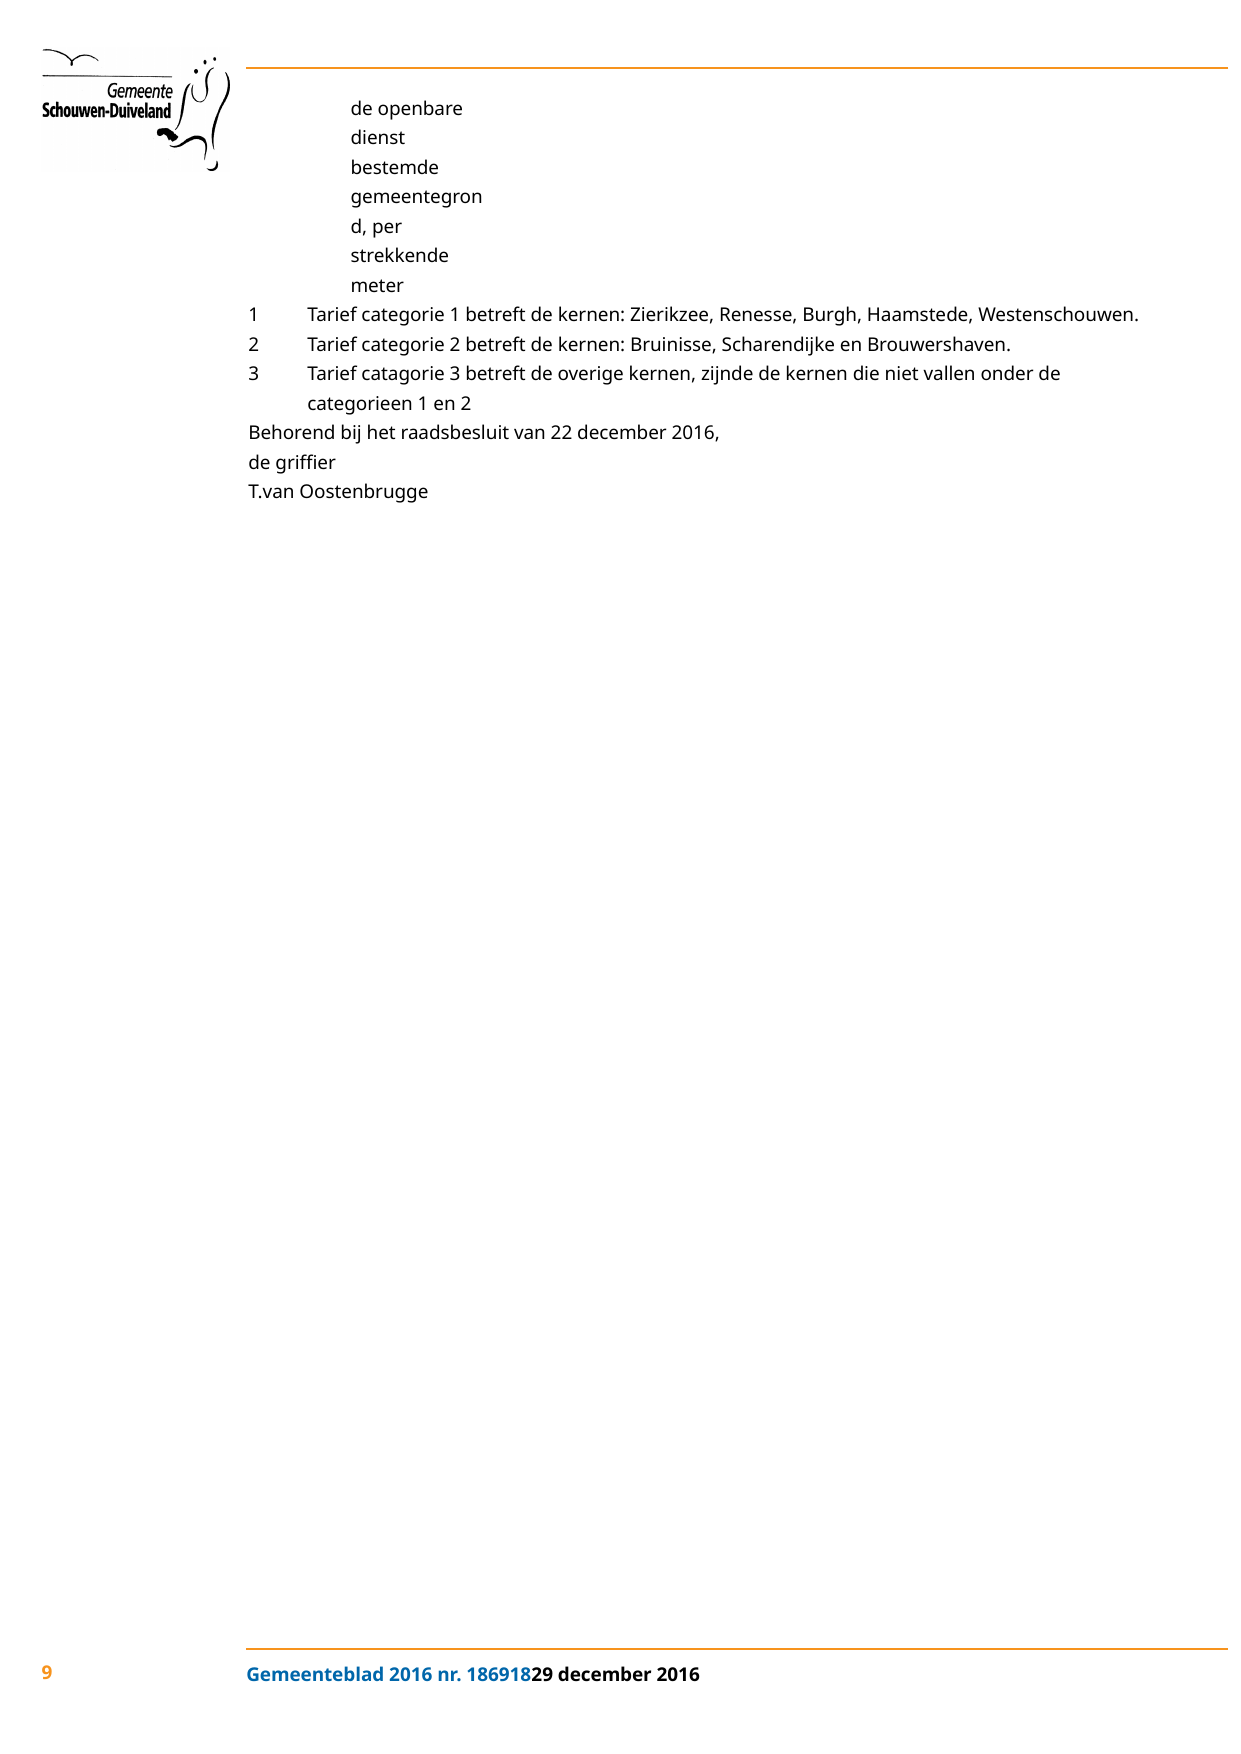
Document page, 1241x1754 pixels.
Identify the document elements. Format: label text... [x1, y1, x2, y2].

list Tarief categorie 2 betreft de kernen: Bruinisse, Scharendijke en Brouwershaven. [248, 331, 1152, 357]
text T.van Oostenbrugge [248, 479, 1152, 504]
text de griffier [248, 449, 1152, 475]
picture [41, 47, 231, 172]
table_cell [947, 95, 1049, 298]
table_cell [793, 95, 947, 298]
text Behorend bij het raadsbesluit van 22 december 2016, [248, 419, 1152, 445]
table_cell de openbare dienst bestemde gemeentegrond, per strekkende meter [350, 95, 486, 298]
table_cell [691, 95, 793, 298]
table_cell [589, 95, 691, 298]
list Tarief categorie 1 betreft de kernen: Zierikzee, Renesse, Burgh, Haamstede, Westenschouwen. [248, 301, 1152, 327]
table_cell [248, 95, 350, 298]
table_cell [1049, 95, 1152, 298]
table_cell [486, 95, 588, 298]
list Tarief catagorie 3 betreft de overige kernen, zijnde de kernen die niet vallen onder de categorieen 1 en 2 [248, 360, 1152, 416]
